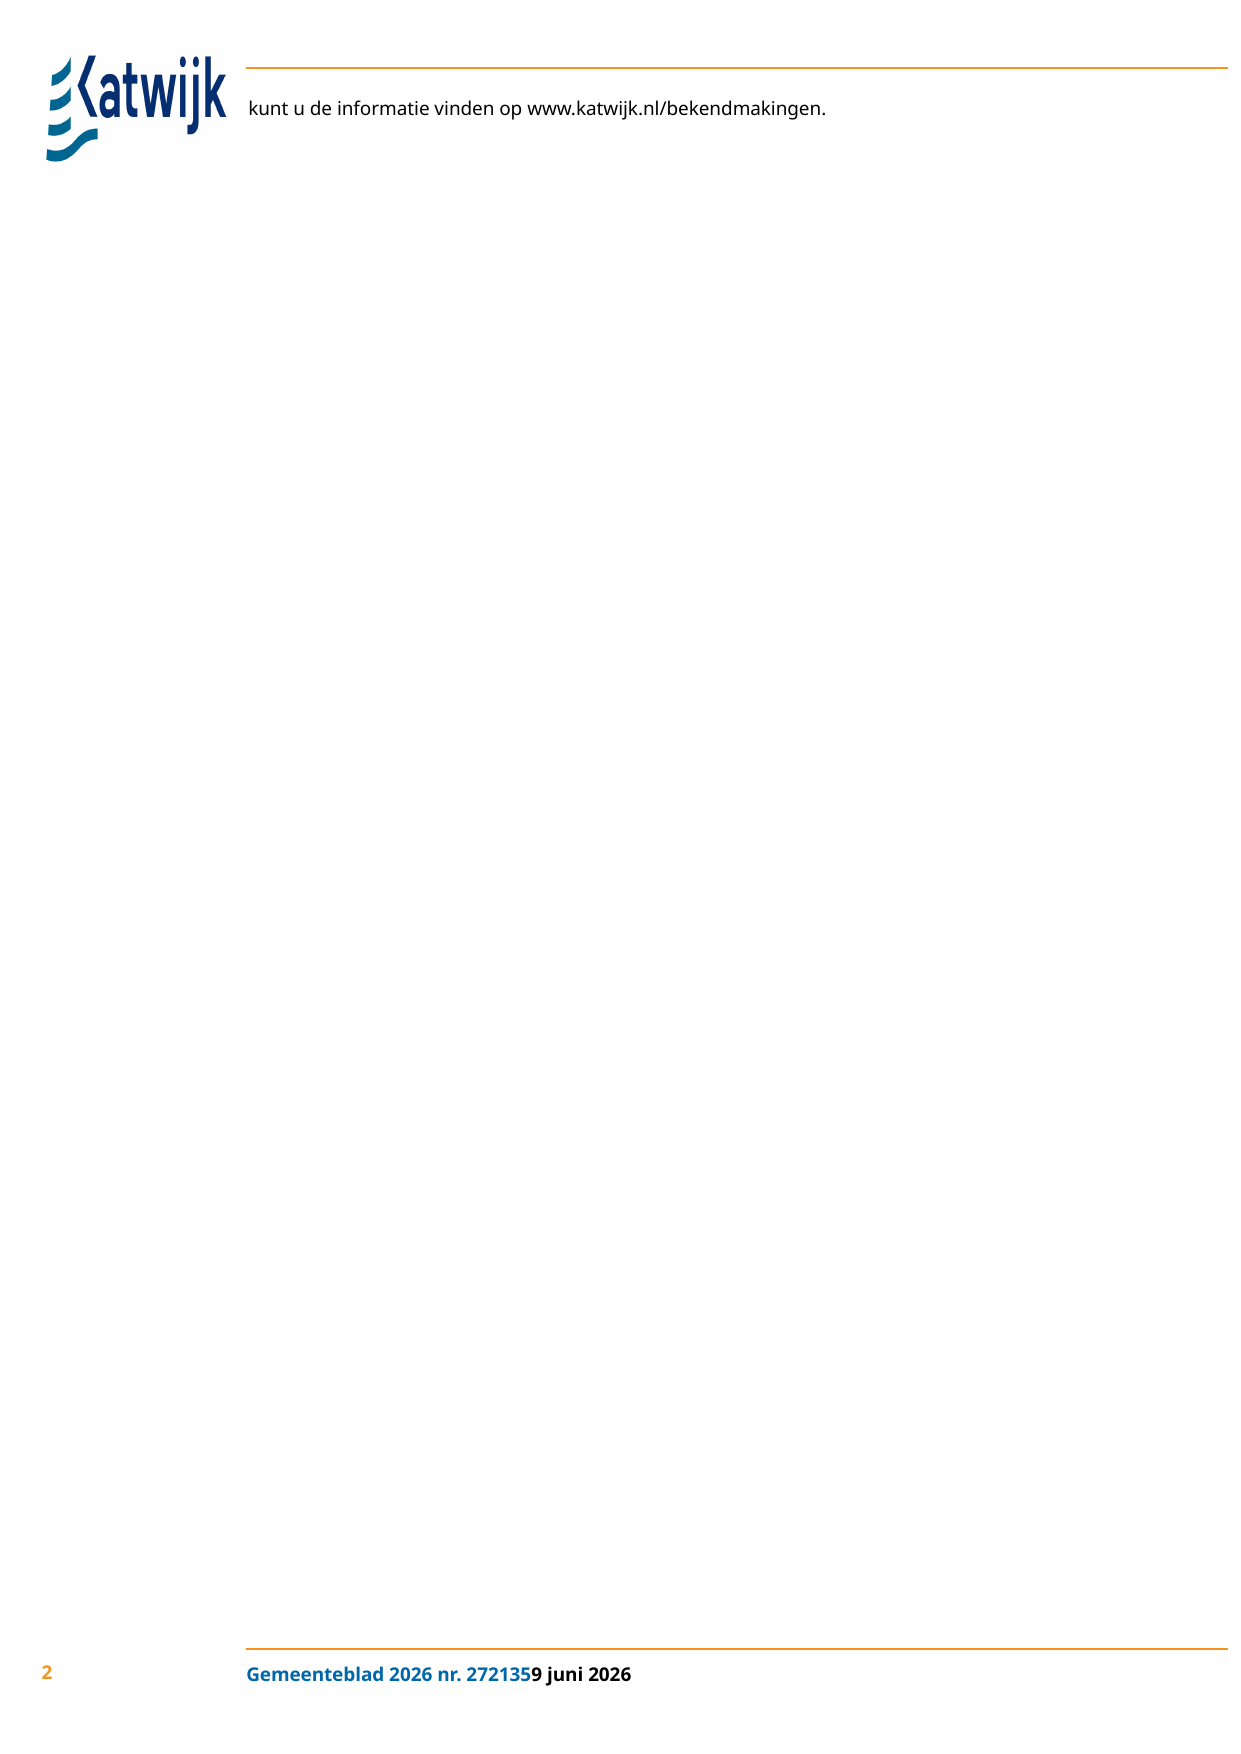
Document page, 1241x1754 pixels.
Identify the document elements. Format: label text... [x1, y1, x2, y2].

picture [41, 47, 231, 172]
text kunt u de informatie vinden op www.katwijk.nl/bekendmakingen. [248, 95, 1152, 121]
